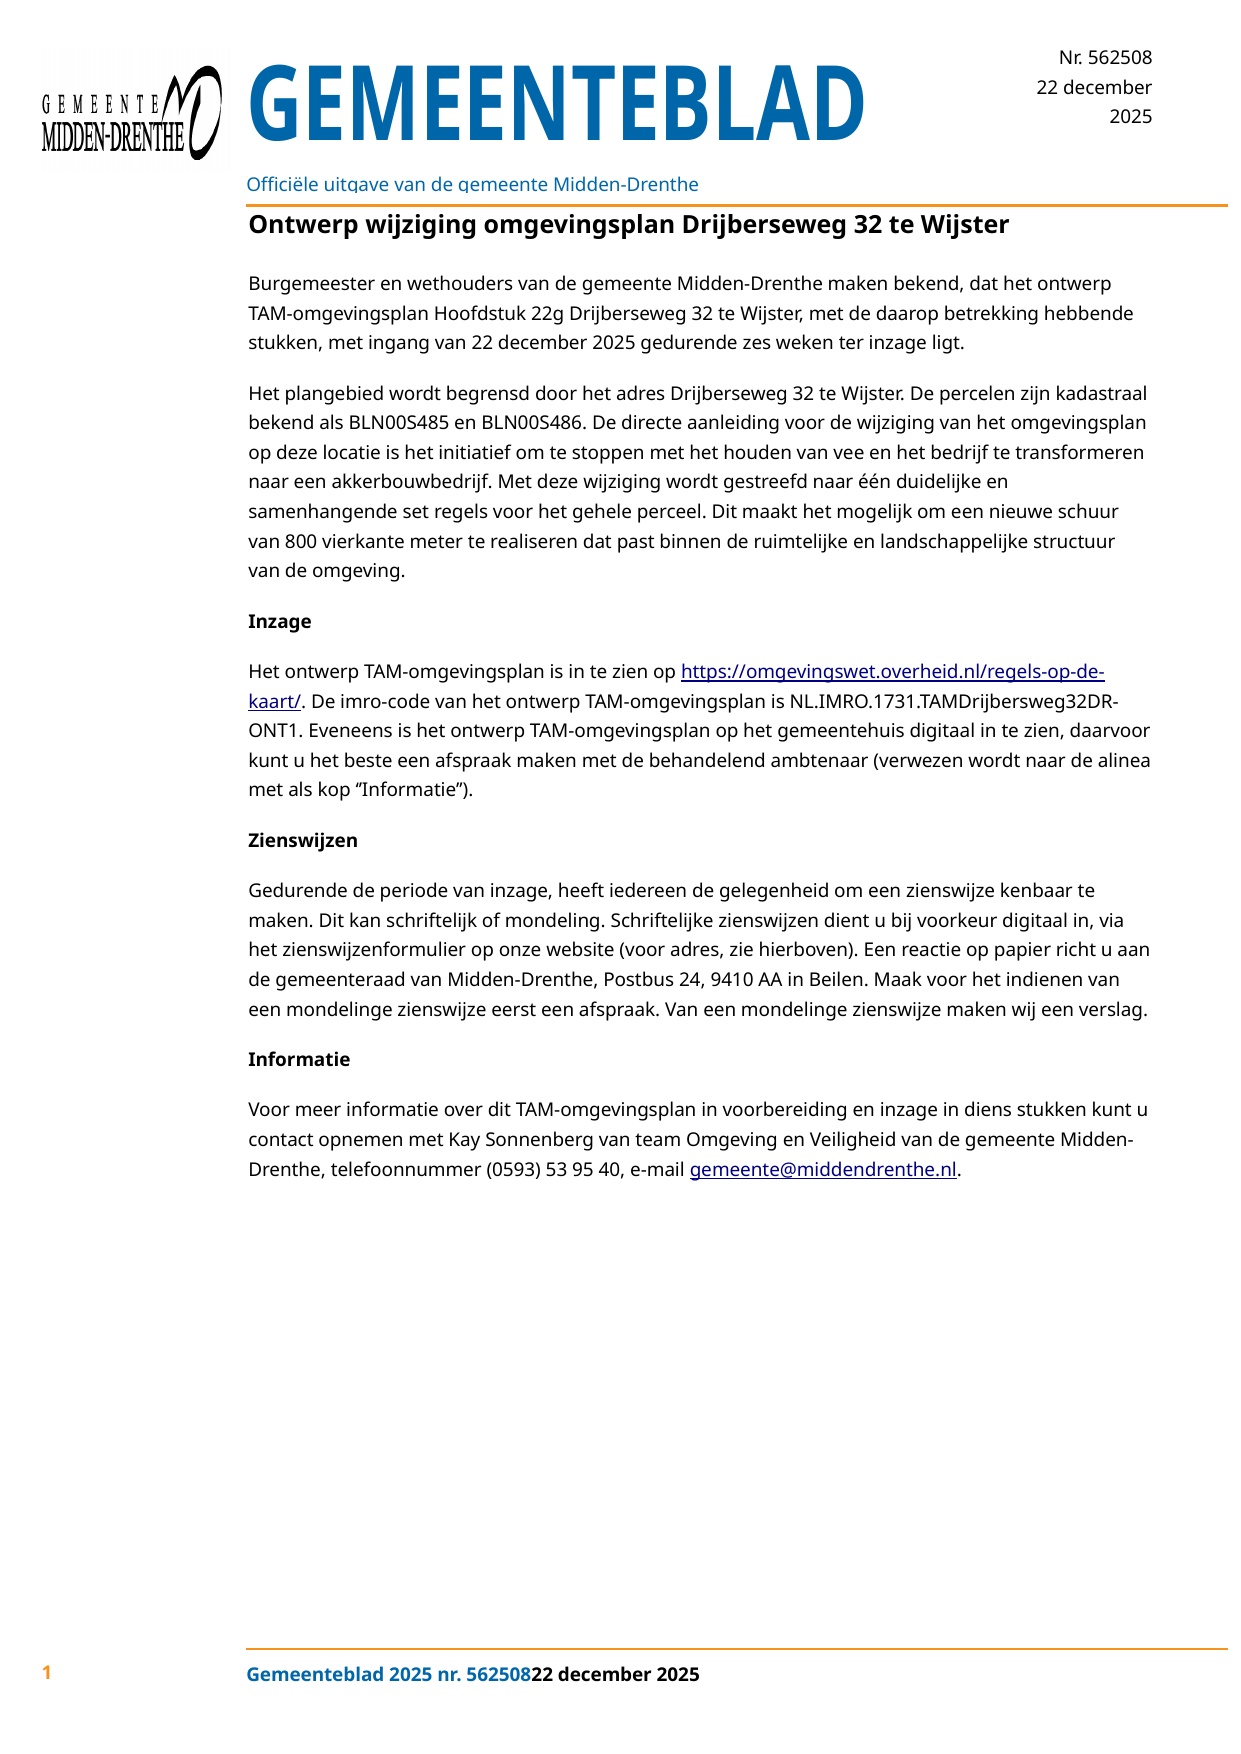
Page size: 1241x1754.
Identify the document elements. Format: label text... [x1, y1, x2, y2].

text Het ontwerp TAM-omgevingsplan is in te zien op https://omgevingswet.overheid.nl/regels-op-de-kaart/. De imro-code van het ontwerp TAM-omgevingsplan is NL.IMRO.1731.TAMDrijbersweg32DR-ONT1. Eveneens is het ontwerp TAM-omgevingsplan op het gemeentehuis digitaal in te zien, daarvoor kunt u het beste een afspraak maken met de behandelend ambtenaar (verwezen wordt naar de alinea met als kop ‘’Informatie’’). [248, 658, 1152, 802]
text Gedurende de periode van inzage, heeft iedereen de gelegenheid om een zienswijze kenbaar te maken. Dit kan schriftelijk of mondeling. Schriftelijke zienswijzen dient u bij voorkeur digitaal in, via het zienswijzenformulier op onze website (voor adres, zie hierboven). Een reactie op papier richt u aan de gemeenteraad van Midden-Drenthe, Postbus 24, 9410 AA in Beilen. Maak voor het indienen van een mondelinge zienswijze eerst een afspraak. Van een mondelinge zienswijze maken wij een verslag. [248, 877, 1152, 1021]
text Inzage [248, 608, 1152, 633]
picture [41, 47, 231, 172]
text Het plangebied wordt begrensd door het adres Drijberseweg 32 te Wijster. De percelen zijn kadastraal bekend als BLN00S485 en BLN00S486. De directe aanleiding voor de wijziging van het omgevingsplan op deze locatie is het initiatief om te stoppen met het houden van vee en het bedrijf te transformeren naar een akkerbouwbedrijf. Met deze wijziging wordt gestreefd naar één duidelijke en samenhangende set regels voor het gehele perceel. Dit maakt het mogelijk om een nieuwe schuur van 800 vierkante meter te realiseren dat past binnen de ruimtelijke en landschappelijke structuur van de omgeving. [248, 380, 1152, 583]
text Ontwerp wijziging omgevingsplan Drijberseweg 32 te Wijster [248, 207, 1152, 241]
text Informatie [248, 1046, 1152, 1072]
text Voor meer informatie over dit TAM-omgevingsplan in voorbereiding en inzage in diens stukken kunt u contact opnemen met Kay Sonnenberg van team Omgeving en Veiligheid van de gemeente Midden-Drenthe, telefoonnummer (0593) 53 95 40, e-mail gemeente@middendrenthe.nl. [248, 1097, 1152, 1181]
text Zienswijzen [248, 827, 1152, 853]
text Burgemeester en wethouders van de gemeente Midden-Drenthe maken bekend, dat het ontwerp TAM-omgevingsplan Hoofdstuk 22g Drijberseweg 32 te Wijster, met de daarop betrekking hebbende stukken, met ingang van 22 december 2025 gedurende zes weken ter inzage ligt. [248, 270, 1152, 355]
